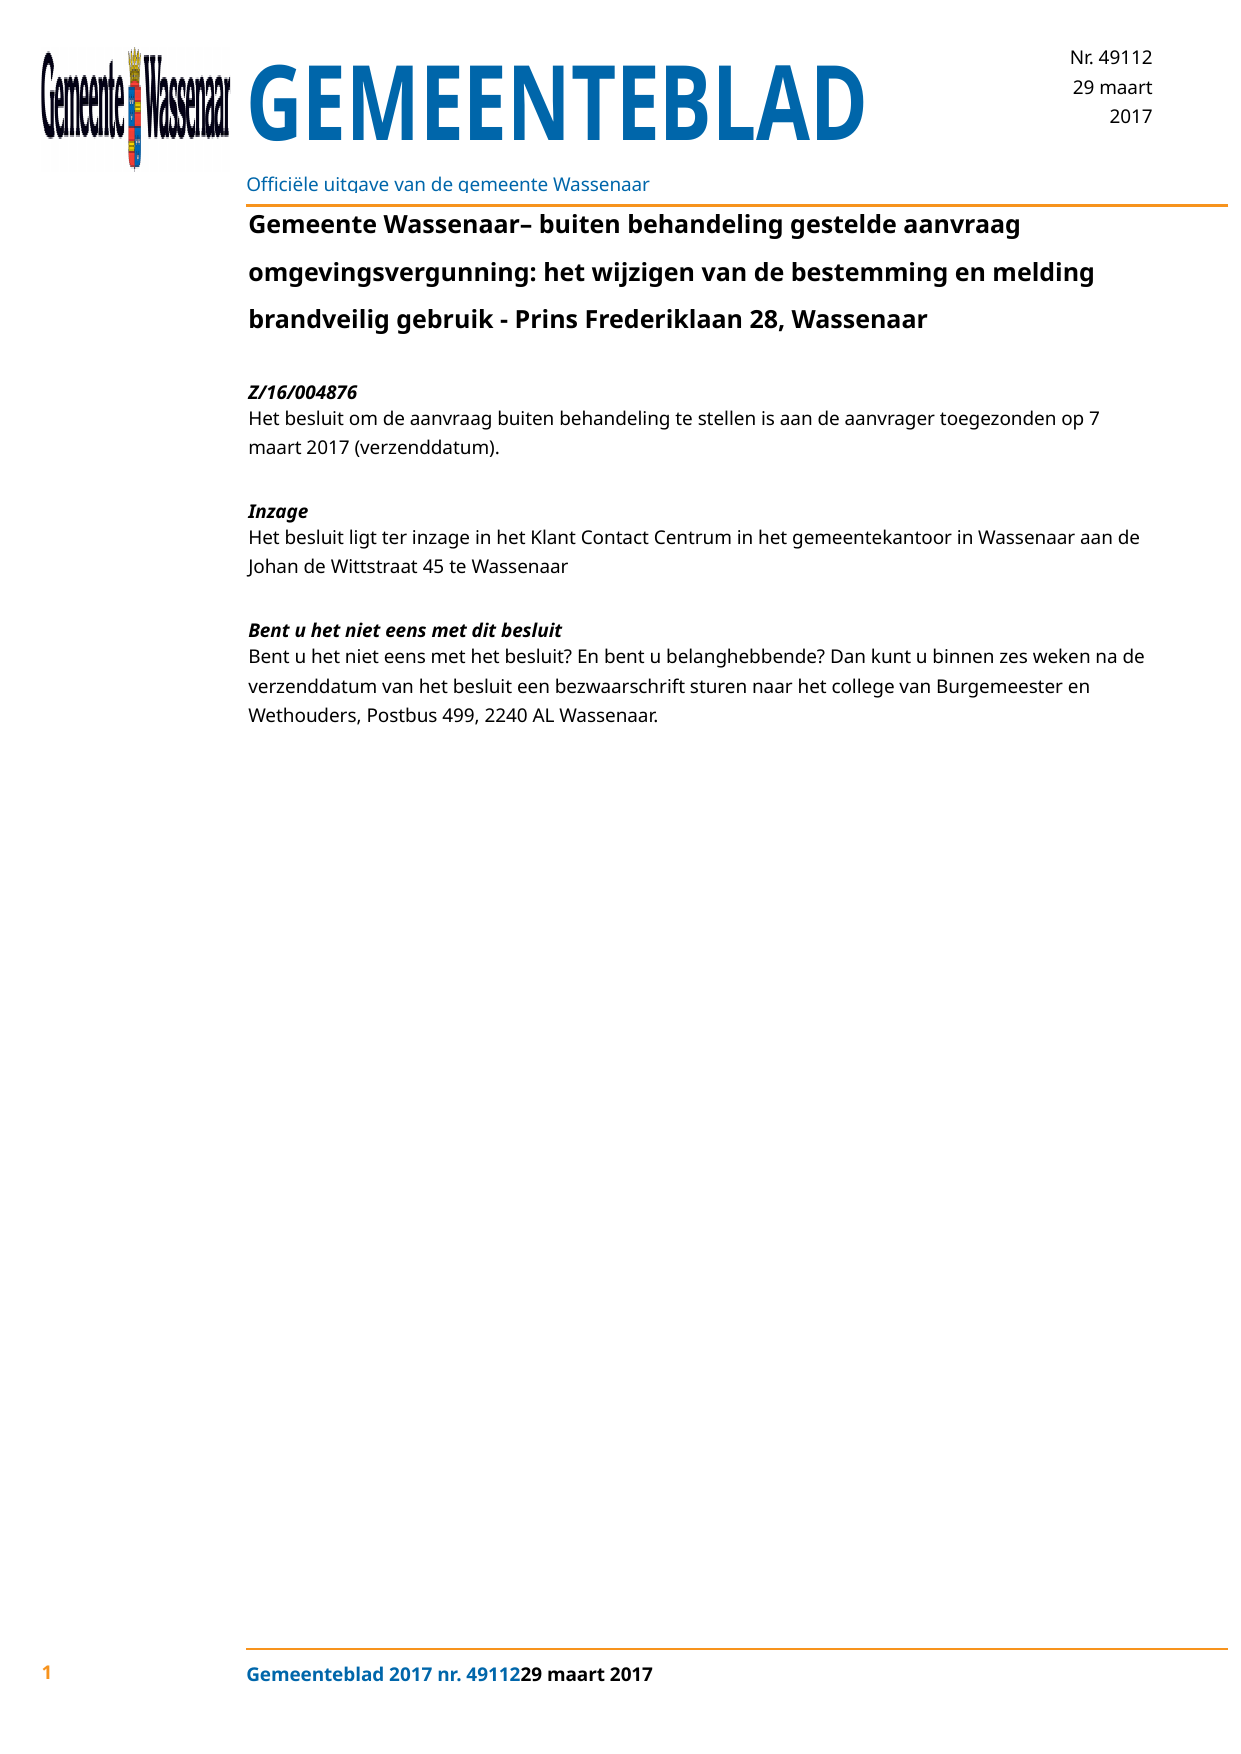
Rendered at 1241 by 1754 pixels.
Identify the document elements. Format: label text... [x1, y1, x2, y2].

text Het besluit ligt ter inzage in het Klant Contact Centrum in het gemeentekantoor in Wassenaar aan de Johan de Wittstraat 45 te Wassenaar [248, 524, 1152, 579]
text Gemeente Wassenaar– buiten behandeling gestelde aanvraag omgevingsvergunning: het wijzigen van de bestemming en melding brandveilig gebruik - Prins Frederiklaan 28, Wassenaar [248, 207, 1152, 336]
text Het besluit om de aanvraag buiten behandeling te stellen is aan de aanvrager toegezonden op 7 maart 2017 (verzenddatum). [248, 405, 1152, 460]
text Bent u het niet eens met het besluit? En bent u belanghebbende? Dan kunt u binnen zes weken na de verzenddatum van het besluit een bezwaarschrift sturen naar het college van Burgemeester en Wethouders, Postbus 499, 2240 AL Wassenaar. [248, 643, 1152, 728]
text Z/16/004876 [248, 379, 1152, 405]
text Bent u het niet eens met dit besluit [248, 618, 1152, 643]
text Inzage [248, 498, 1152, 524]
picture [41, 47, 231, 172]
